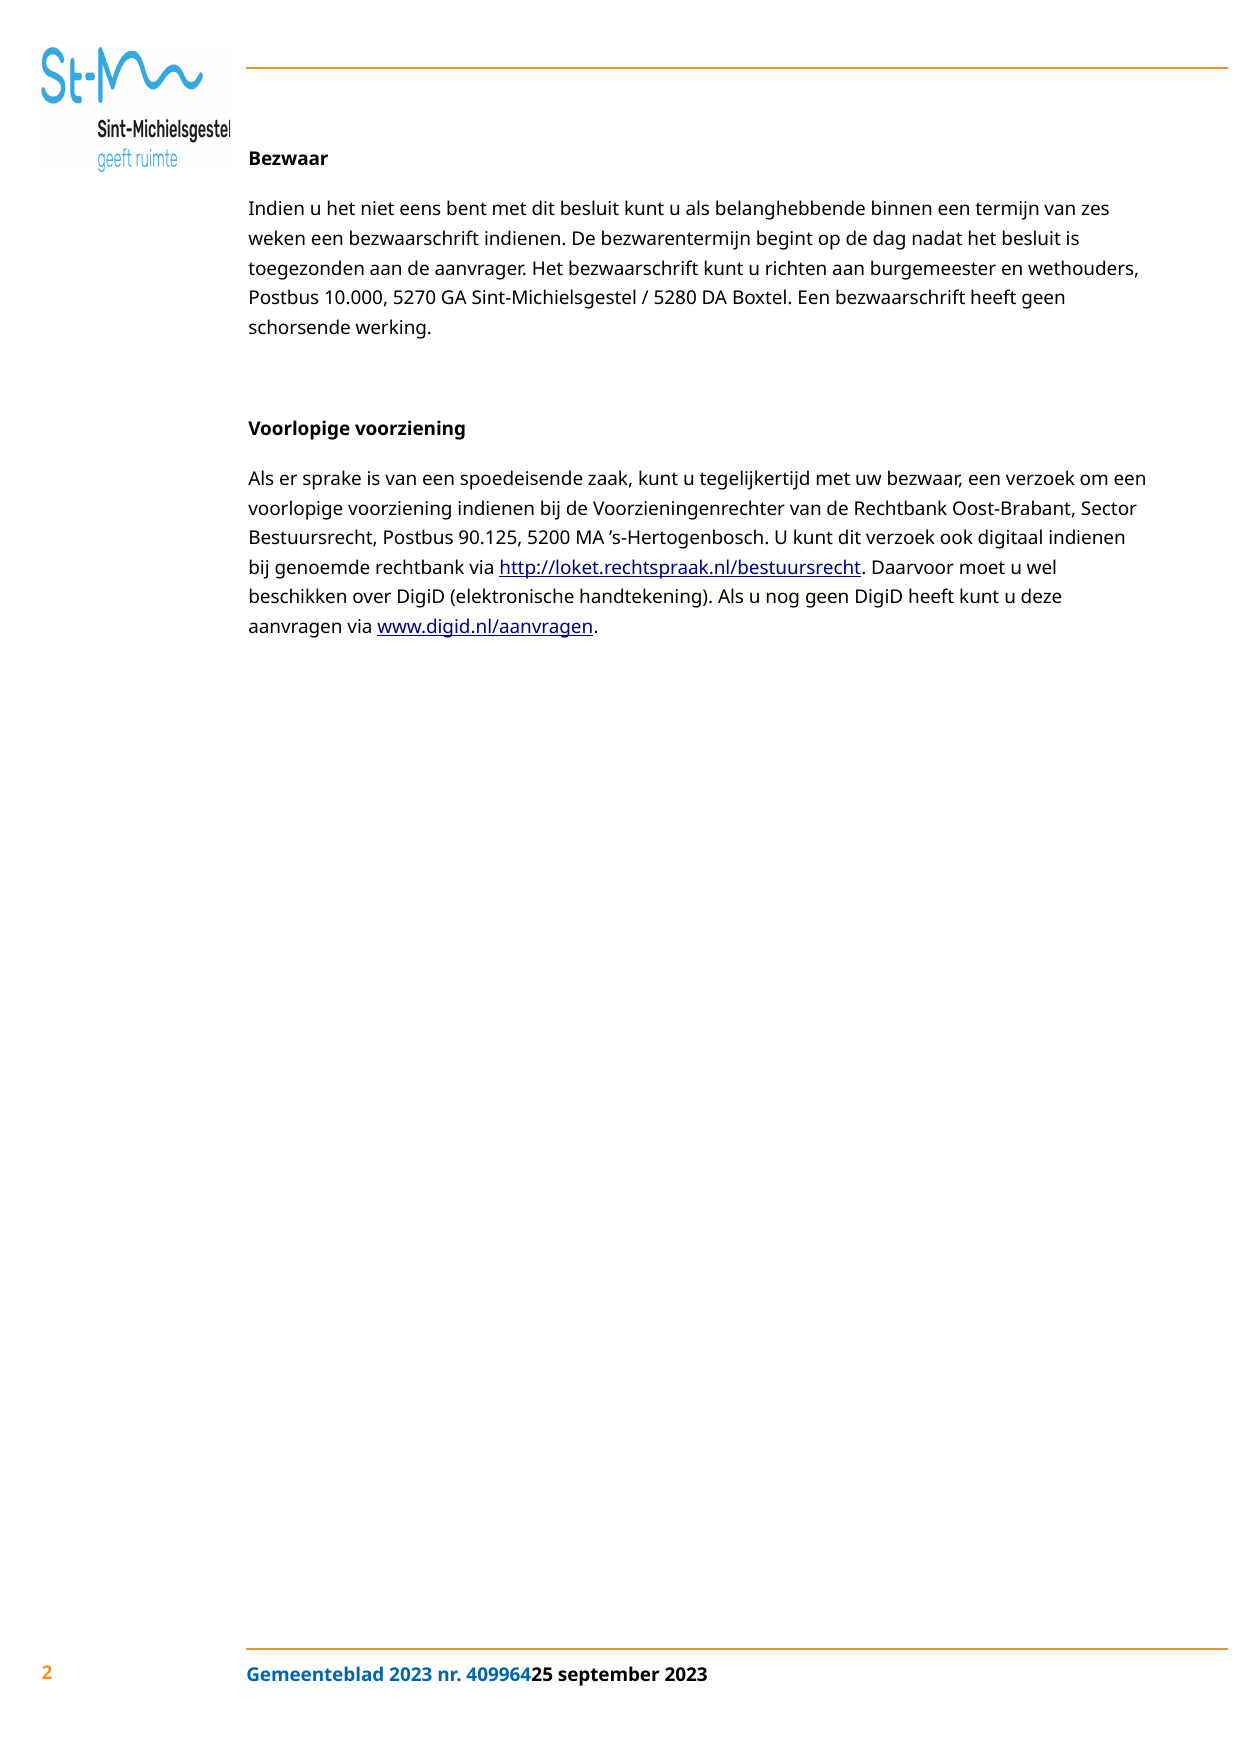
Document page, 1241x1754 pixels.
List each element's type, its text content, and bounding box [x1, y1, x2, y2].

text Bezwaar [248, 145, 1152, 171]
picture [41, 47, 231, 172]
text Indien u het niet eens bent met dit besluit kunt u als belanghebbende binnen een termijn van zes weken een bezwaarschrift indienen. De bezwarentermijn begint op de dag nadat het besluit is toegezonden aan de aanvrager. Het bezwaarschrift kunt u richten aan burgemeester en wethouders, Postbus 10.000, 5270 GA Sint-Michielsgestel / 5280 DA Boxtel. Een bezwaarschrift heeft geen schorsende werking. [248, 196, 1152, 340]
text Als er sprake is van een spoedeisende zaak, kunt u tegelijkertijd met uw bezwaar, een verzoek om een voorlopige voorziening indienen bij de Voorzieningenrechter van de Rechtbank Oost-Brabant, Sector Bestuursrecht, Postbus 90.125, 5200 MA ’s-Hertogenbosch. U kunt dit verzoek ook digitaal indienen bij genoemde rechtbank via http://loket.rechtspraak.nl/bestuursrecht. Daarvoor moet u wel beschikken over DigiD (elektronische handtekening). Als u nog geen DigiD heeft kunt u deze aanvragen via www.digid.nl/aanvragen. [248, 465, 1152, 639]
text Voorlopige voorziening [248, 415, 1152, 441]
